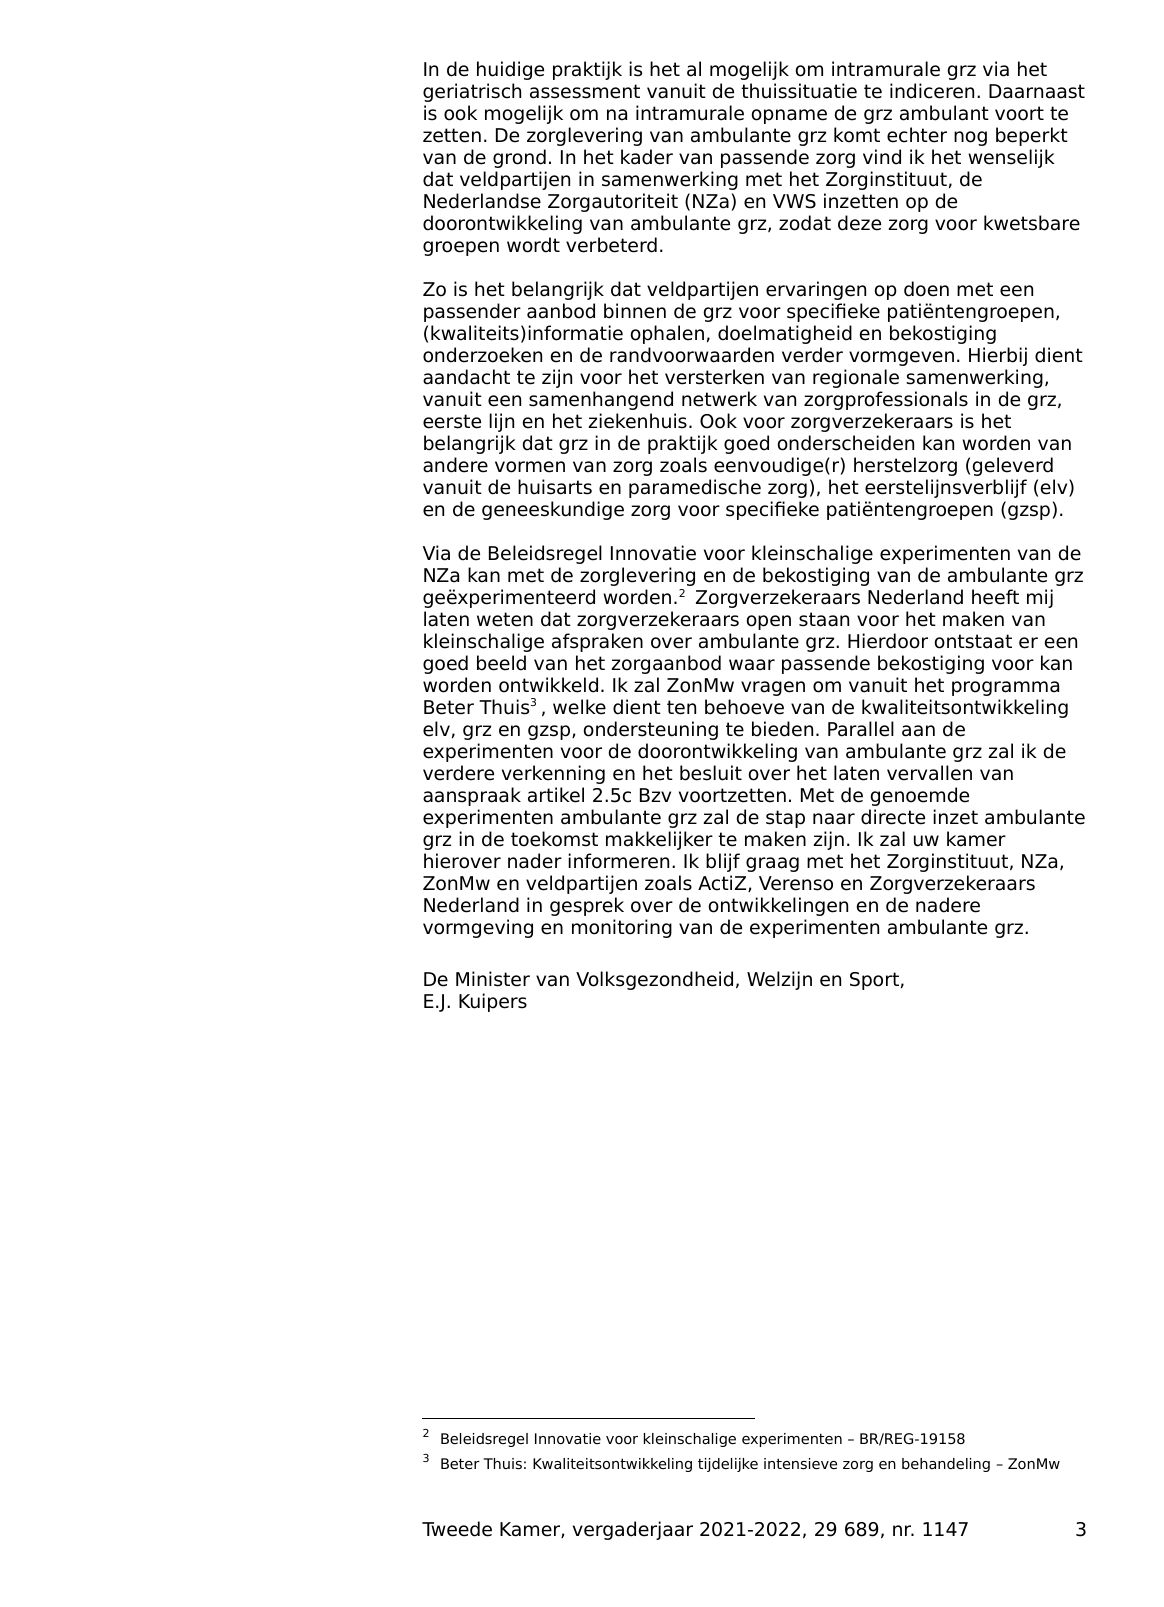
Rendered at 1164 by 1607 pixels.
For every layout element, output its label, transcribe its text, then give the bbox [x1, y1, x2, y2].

text Beleidsregel Innovatie voor kleinschalige experimenten – BR/REG-19158 [422, 1427, 1087, 1449]
text Beter Thuis: Kwaliteitsontwikkeling tijdelijke intensieve zorg en behandeling – ZonMw [422, 1452, 1087, 1474]
text De Minister van Volksgezondheid, Welzijn en Sport, E.J. Kuipers [422, 969, 1087, 1013]
text Zo is het belangrijk dat veldpartijen ervaringen op doen met een passender aanbod binnen de grz voor specifieke patiëntengroepen, (kwaliteits)informatie ophalen, doelmatigheid en bekostiging onderzoeken en de randvoorwaarden verder vormgeven. Hierbij dient aandacht te zijn voor het versterken van regionale samenwerking, vanuit een samenhangend netwerk van zorgprofessionals in de grz, eerste lijn en het ziekenhuis. Ook voor zorgverzekeraars is het belangrijk dat grz in de praktijk goed onderscheiden kan worden van andere vormen van zorg zoals eenvoudige(r) herstelzorg (geleverd vanuit de huisarts en paramedische zorg), het eerstelijnsverblijf (elv) en de geneeskundige zorg voor specifieke patiëntengroepen (gzsp). [422, 279, 1087, 521]
text In de huidige praktijk is het al mogelijk om intramurale grz via het geriatrisch assessment vanuit de thuissituatie te indiceren. Daarnaast is ook mogelijk om na intramurale opname de grz ambulant voort te zetten. De zorglevering van ambulante grz komt echter nog beperkt van de grond. In het kader van passende zorg vind ik het wenselijk dat veldpartijen in samenwerking met het Zorginstituut, de Nederlandse Zorgautoriteit (NZa) en VWS inzetten op de doorontwikkeling van ambulante grz, zodat deze zorg voor kwetsbare groepen wordt verbeterd. [422, 59, 1087, 257]
text Via de Beleidsregel Innovatie voor kleinschalige experimenten van de NZa kan met de zorglevering en de bekostiging van de ambulante grz geëxperimenteerd worden. Zorgverzekeraars Nederland heeft mij laten weten dat zorgverzekeraars open staan voor het maken van kleinschalige afspraken over ambulante grz. Hierdoor ontstaat er een goed beeld van het zorgaanbod waar passende bekostiging voor kan worden ontwikkeld. Ik zal ZonMw vragen om vanuit het programma Beter Thuis, welke dient ten behoeve van de kwaliteitsontwikkeling elv, grz en gzsp, ondersteuning te bieden. Parallel aan de experimenten voor de doorontwikkeling van ambulante grz zal ik de verdere verkenning en het besluit over het laten vervallen van aanspraak artikel 2.5c Bzv voortzetten. Met de genoemde experimenten ambulante grz zal de stap naar directe inzet ambulante grz in de toekomst makkelijker te maken zijn. Ik zal uw kamer hierover nader informeren. Ik blijf graag met het Zorginstituut, NZa, ZonMw en veldpartijen zoals ActiZ, Verenso en Zorgverzekeraars Nederland in gesprek over de ontwikkelingen en de nadere vormgeving en monitoring van de experimenten ambulante grz. [422, 543, 1087, 939]
